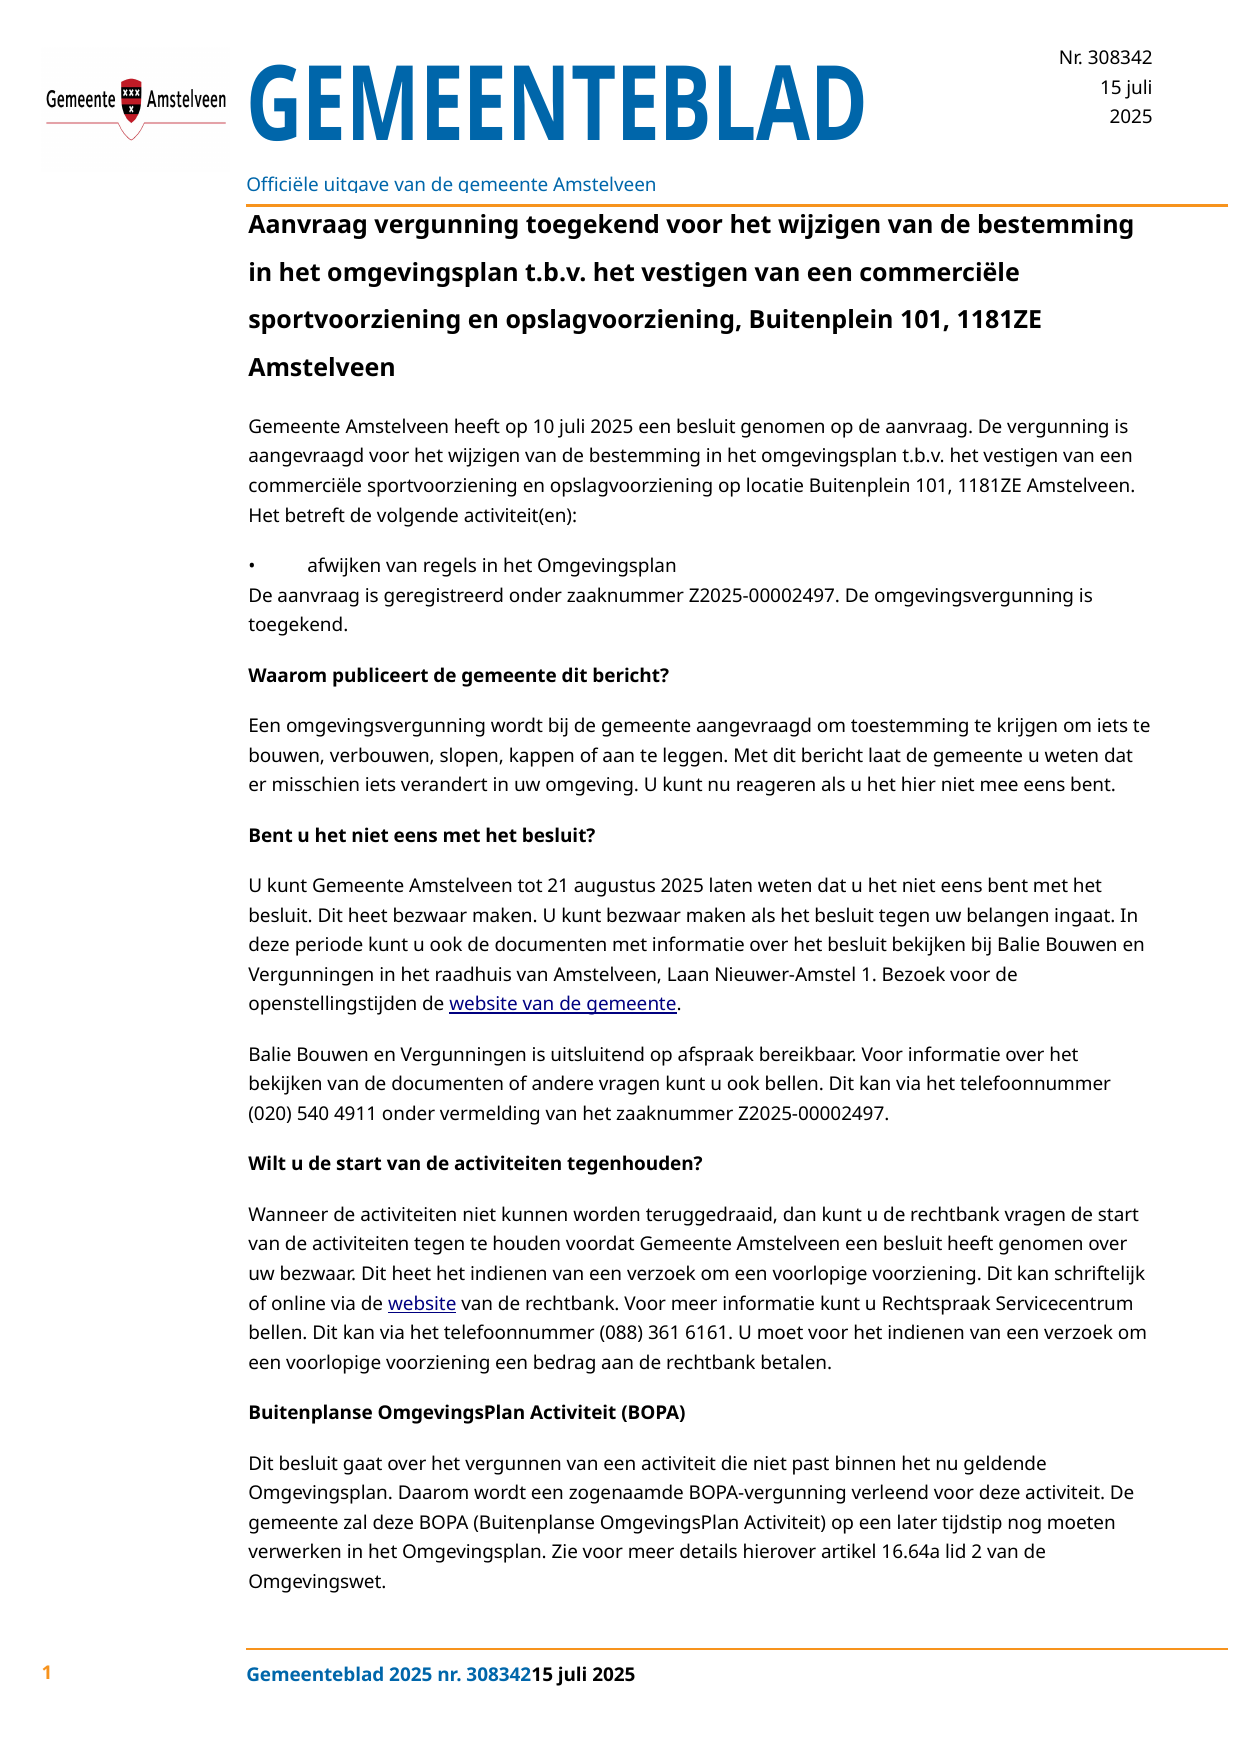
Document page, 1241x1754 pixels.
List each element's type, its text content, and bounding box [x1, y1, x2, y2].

text Wanneer de activiteiten niet kunnen worden teruggedraaid, dan kunt u de rechtbank vragen de start van de activiteiten tegen te houden voordat Gemeente Amstelveen een besluit heeft genomen over uw bezwaar. Dit heet het indienen van een verzoek om een voorlopige voorziening. Dit kan schriftelijk of online via de website van de rechtbank. Voor meer informatie kunt u Rechtspraak Servicecentrum bellen. Dit kan via het telefoonnummer (088) 361 6161. U moet voor het indienen van een verzoek om een voorlopige voorziening een bedrag aan de rechtbank betalen. [248, 1201, 1152, 1375]
text Aanvraag vergunning toegekend voor het wijzigen van de bestemming in het omgevingsplan t.b.v. het vestigen van een commerciële sportvoorziening en opslagvoorziening, Buitenplein 101, 1181ZE Amstelveen [248, 207, 1152, 384]
list afwijken van regels in het Omgevingsplan [248, 552, 1152, 578]
text Wilt u de start van de activiteiten tegenhouden? [248, 1151, 1152, 1176]
text Dit besluit gaat over het vergunnen van een activiteit die niet past binnen het nu geldende Omgevingsplan. Daarom wordt een zogenaamde BOPA-vergunning verleend voor deze activiteit. De gemeente zal deze BOPA (Buitenplanse OmgevingsPlan Activiteit) op een later tijdstip nog moeten verwerken in het Omgevingsplan. Zie voor meer details hierover artikel 16.64a lid 2 van de Omgevingswet. [248, 1450, 1152, 1594]
text Bent u het niet eens met het besluit? [248, 822, 1152, 848]
text Een omgevingsvergunning wordt bij de gemeente aangevraagd om toestemming te krijgen om iets te bouwen, verbouwen, slopen, kappen of aan te leggen. Met dit bericht laat de gemeente u weten dat er misschien iets verandert in uw omgeving. U kunt nu reageren als u het hier niet mee eens bent. [248, 712, 1152, 797]
text De aanvraag is geregistreerd onder zaaknummer Z2025-00002497. De omgevingsvergunning is toegekend. [248, 582, 1152, 637]
text Waarom publiceert de gemeente dit bericht? [248, 662, 1152, 688]
text Balie Bouwen en Vergunningen is uitsluitend op afspraak bereikbaar. Voor informatie over het bekijken van de documenten of andere vragen kunt u ook bellen. Dit kan via het telefoonnummer (020) 540 4911 onder vermelding van het zaaknummer Z2025-00002497. [248, 1041, 1152, 1126]
text U kunt Gemeente Amstelveen tot 21 augustus 2025 laten weten dat u het niet eens bent met het besluit. Dit heet bezwaar maken. U kunt bezwaar maken als het besluit tegen uw belangen ingaat. In deze periode kunt u ook de documenten met informatie over het besluit bekijken bij Balie Bouwen en Vergunningen in het raadhuis van Amstelveen, Laan Nieuwer-Amstel 1. Bezoek voor de openstellingstijden de website van de gemeente. [248, 872, 1152, 1016]
text Buitenplanse OmgevingsPlan Activiteit (BOPA) [248, 1399, 1152, 1425]
picture [41, 47, 231, 172]
text Gemeente Amstelveen heeft op 10 juli 2025 een besluit genomen op de aanvraag. De vergunning is aangevraagd voor het wijzigen van de bestemming in het omgevingsplan t.b.v. het vestigen van een commerciële sportvoorziening en opslagvoorziening op locatie Buitenplein 101, 1181ZE Amstelveen. Het betreft de volgende activiteit(en): [248, 413, 1152, 528]
